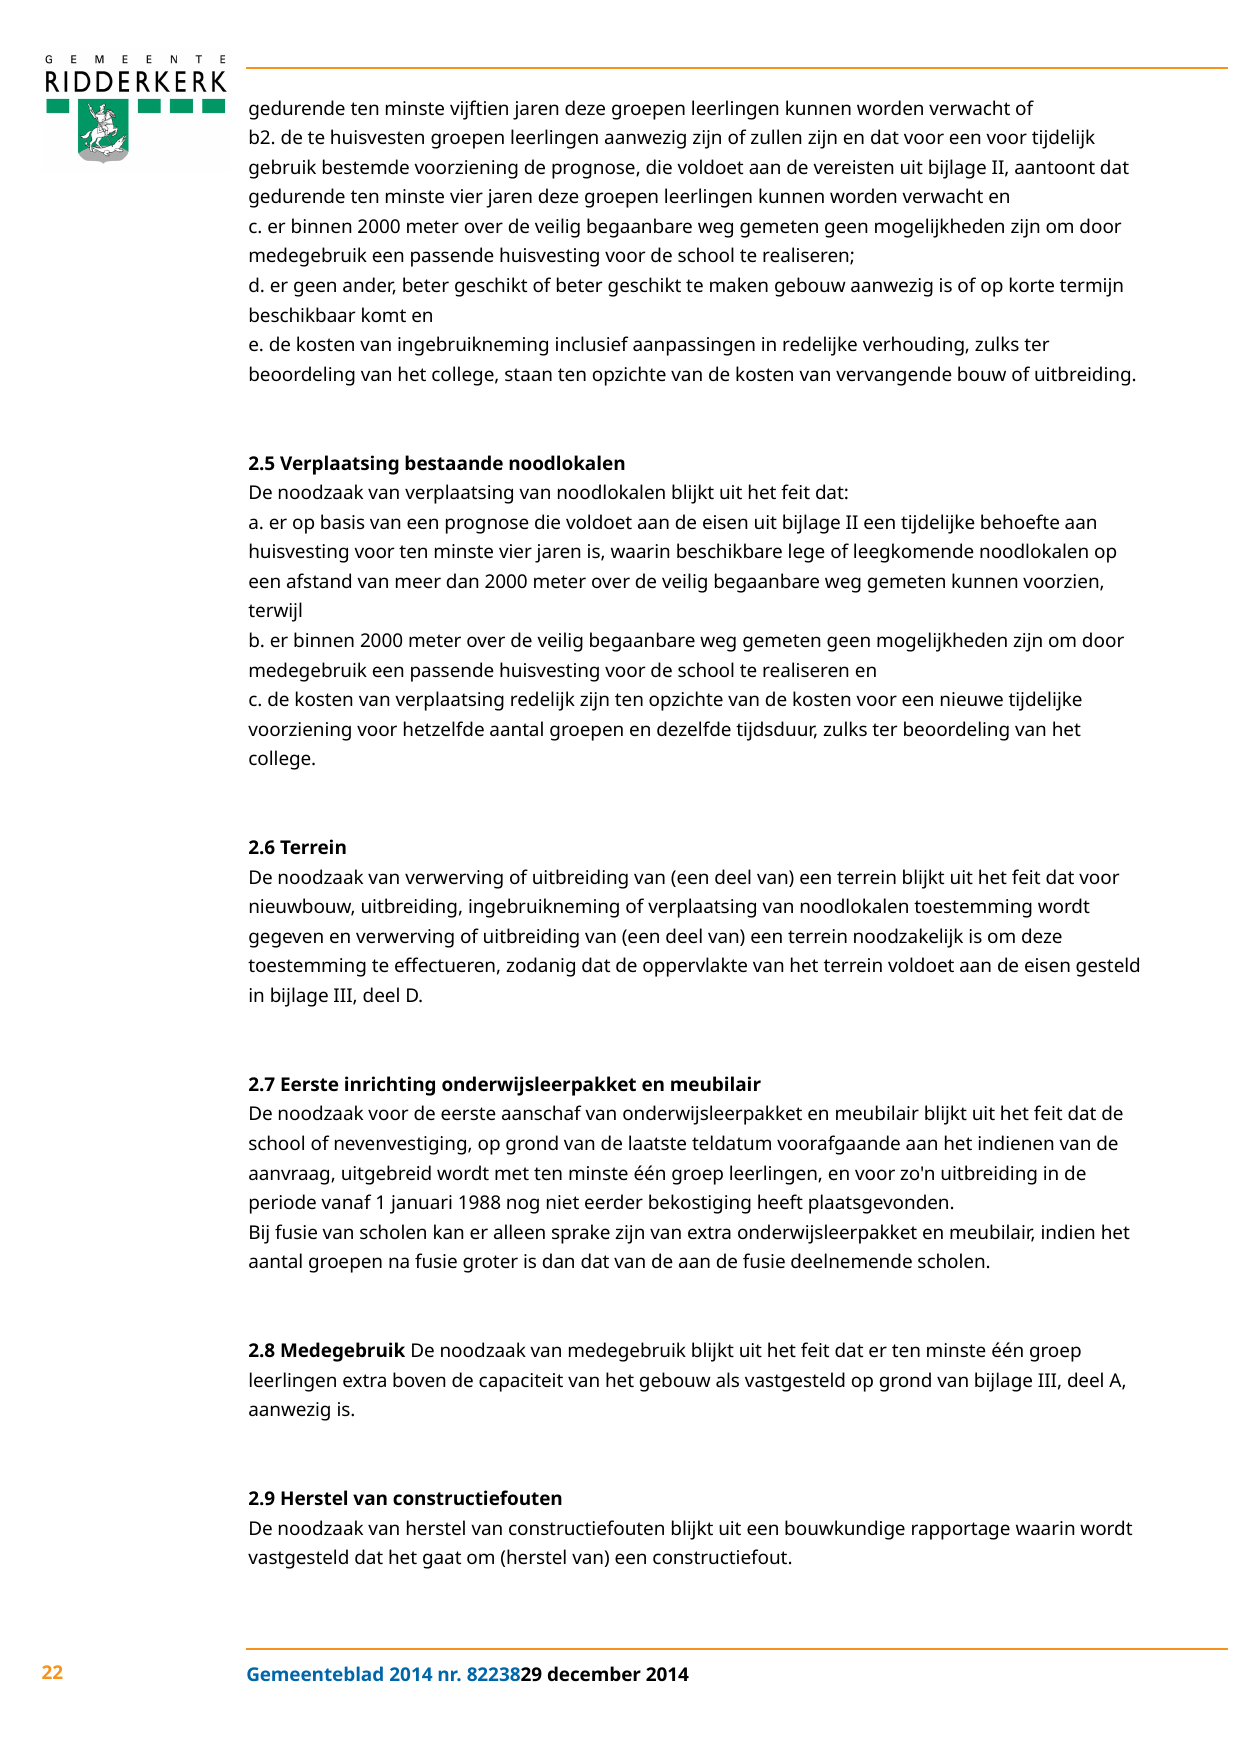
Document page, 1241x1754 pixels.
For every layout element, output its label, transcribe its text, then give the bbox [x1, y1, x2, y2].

text d. er geen ander, beter geschikt of beter geschikt te maken gebouw aanwezig is of op korte termijn beschikbaar komt en [248, 272, 1152, 328]
text 2.5 Verplaatsing bestaande noodlokalen [248, 450, 1152, 476]
text a. er op basis van een prognose die voldoet aan de eisen uit bijlage II een tijdelijke behoefte aan huisvesting voor ten minste vier jaren is, waarin beschikbare lege of leegkomende noodlokalen op een afstand van meer dan 2000 meter over de veilig begaanbare weg gemeten kunnen voorzien, terwijl [248, 509, 1152, 623]
text Bij fusie van scholen kan er alleen sprake zijn van extra onderwijsleerpakket en meubilair, indien het aantal groepen na fusie groter is dan dat van de aan de fusie deelnemende scholen. [248, 1219, 1152, 1274]
text c. de kosten van verplaatsing redelijk zijn ten opzichte van de kosten voor een nieuwe tijdelijke voorziening voor hetzelfde aantal groepen en dezelfde tijdsduur, zulks ter beoordeling van het college. [248, 686, 1152, 771]
text b2. de te huisvesten groepen leerlingen aanwezig zijn of zullen zijn en dat voor een voor tijdelijk gebruik bestemde voorziening de prognose, die voldoet aan de vereisten uit bijlage II, aantoont dat gedurende ten minste vier jaren deze groepen leerlingen kunnen worden verwacht en [248, 124, 1152, 209]
picture [41, 47, 231, 172]
text De noodzaak van verplaatsing van noodlokalen blijkt uit het feit dat: [248, 479, 1152, 505]
text gedurende ten minste vijftien jaren deze groepen leerlingen kunnen worden verwacht of [248, 95, 1152, 121]
text 2.6 Terrein [248, 834, 1152, 860]
text 2.9 Herstel van constructiefouten [248, 1485, 1152, 1511]
text De noodzaak voor de eerste aanschaf van onderwijsleerpakket en meubilair blijkt uit het feit dat de school of nevenvestiging, op grond van de laatste teldatum voorafgaande aan het indienen van de aanvraag, uitgebreid wordt met ten minste één groep leerlingen, en voor zo'n uitbreiding in de periode vanaf 1 januari 1988 nog niet eerder bekostiging heeft plaatsgevonden. [248, 1101, 1152, 1215]
text e. de kosten van ingebruikneming inclusief aanpassingen in redelijke verhouding, zulks ter beoordeling van het college, staan ten opzichte van de kosten van vervangende bouw of uitbreiding. [248, 331, 1152, 387]
text De noodzaak van verwerving of uitbreiding van (een deel van) een terrein blijkt uit het feit dat voor nieuwbouw, uitbreiding, ingebruikneming of verplaatsing van noodlokalen toestemming wordt gegeven en verwerving of uitbreiding van (een deel van) een terrein noodzakelijk is om deze toestemming te effectueren, zodanig dat de oppervlakte van het terrein voldoet aan de eisen gesteld in bijlage III, deel D. [248, 864, 1152, 1008]
text b. er binnen 2000 meter over de veilig begaanbare weg gemeten geen mogelijkheden zijn om door medegebruik een passende huisvesting voor de school te realiseren en [248, 627, 1152, 683]
text 2.8 Medegebruik De noodzaak van medegebruik blijkt uit het feit dat er ten minste één groep leerlingen extra boven de capaciteit van het gebouw als vastgesteld op grond van bijlage III, deel A, aanwezig is. [248, 1337, 1152, 1422]
text 2.7 Eerste inrichting onderwijsleerpakket en meubilair [248, 1071, 1152, 1097]
text De noodzaak van herstel van constructiefouten blijkt uit een bouwkundige rapportage waarin wordt vastgesteld dat het gaat om (herstel van) een constructiefout. [248, 1515, 1152, 1570]
text c. er binnen 2000 meter over de veilig begaanbare weg gemeten geen mogelijkheden zijn om door medegebruik een passende huisvesting voor de school te realiseren; [248, 213, 1152, 268]
